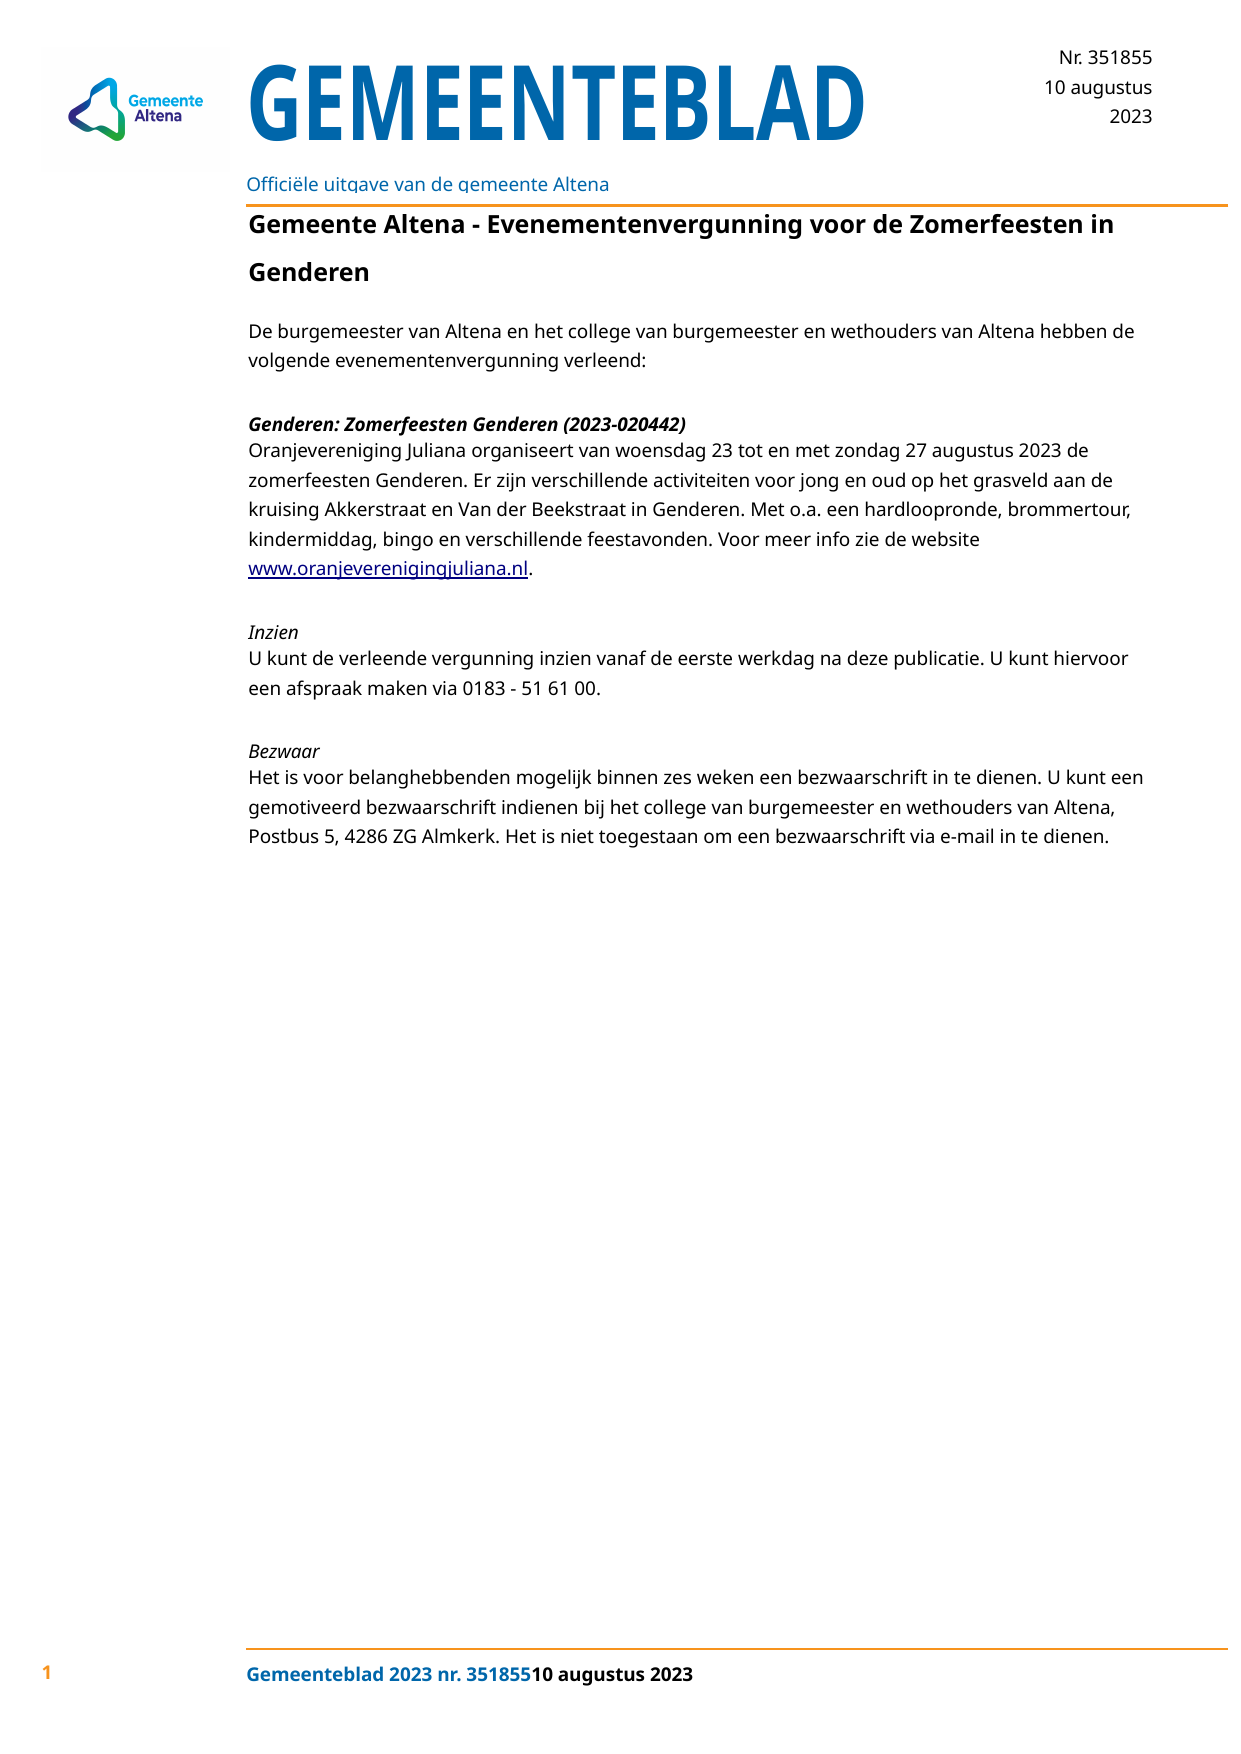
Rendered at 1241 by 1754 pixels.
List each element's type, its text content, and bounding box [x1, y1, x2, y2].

text De burgemeester van Altena en het college van burgemeester en wethouders van Altena hebben de volgende evenementenvergunning verleend: [248, 318, 1152, 373]
picture [41, 47, 231, 172]
text Genderen: Zomerfeesten Genderen (2023-020442) [248, 411, 1152, 437]
text Inzien [248, 619, 1152, 645]
text U kunt de verleende vergunning inzien vanaf de eerste werkdag na deze publicatie. U kunt hiervoor een afspraak maken via 0183 - 51 61 00. [248, 645, 1152, 701]
text Het is voor belanghebbenden mogelijk binnen zes weken een bezwaarschrift in te dienen. U kunt een gemotiveerd bezwaarschrift indienen bij het college van burgemeester en wethouders van Altena, Postbus 5, 4286 ZG Almkerk. Het is niet toegestaan om een bezwaarschrift via e-mail in te dienen. [248, 764, 1152, 849]
text Oranjevereniging Juliana organiseert van woensdag 23 tot en met zondag 27 augustus 2023 de zomerfeesten Genderen. Er zijn verschillende activiteiten voor jong en oud op het grasveld aan de kruising Akkerstraat en Van der Beekstraat in Genderen. Met o.a. een hardloopronde, brommertour, kindermiddag, bingo en verschillende feestavonden. Voor meer info zie de website www.oranjeverenigingjuliana.nl. [248, 437, 1152, 581]
text Gemeente Altena - Evenementenvergunning voor de Zomerfeesten in Genderen [248, 207, 1152, 288]
text Bezwaar [248, 739, 1152, 764]
